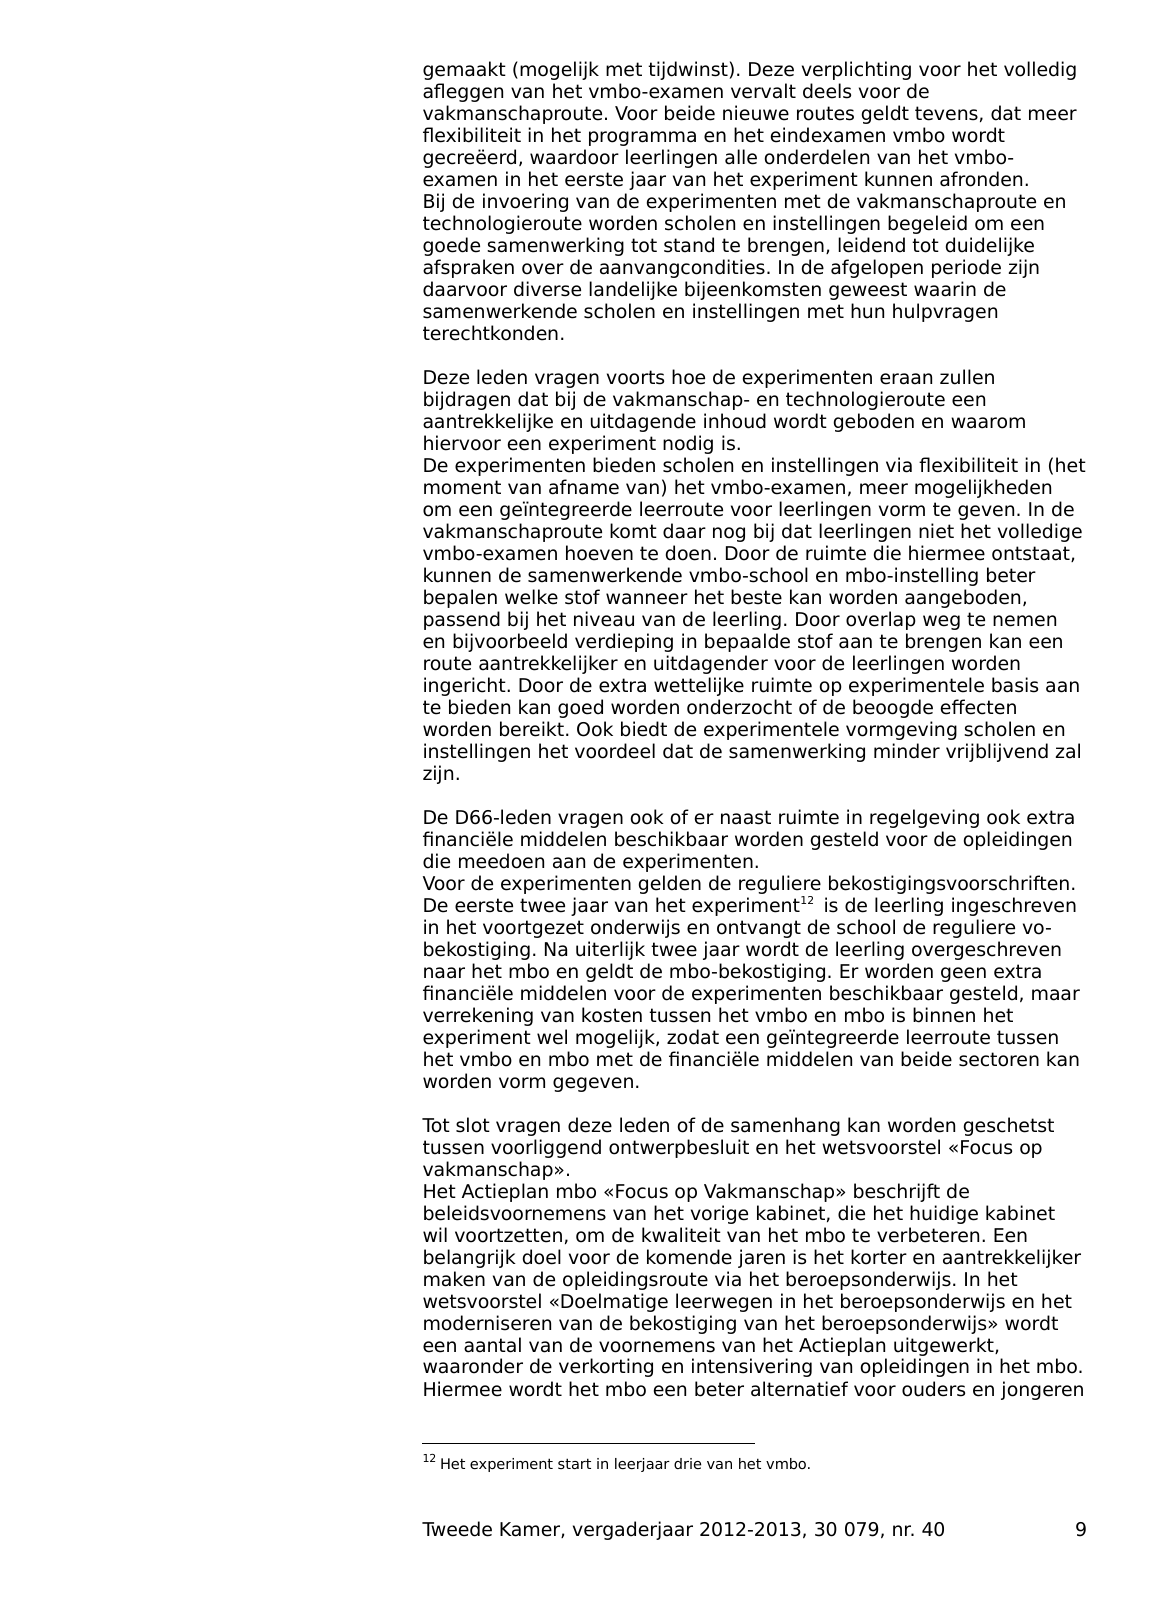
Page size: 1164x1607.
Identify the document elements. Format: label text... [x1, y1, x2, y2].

text gemaakt (mogelijk met tijdwinst). Deze verplichting voor het volledig afleggen van het vmbo-examen vervalt deels voor de vakmanschaproute. Voor beide nieuwe routes geldt tevens, dat meer flexibiliteit in het programma en het eindexamen vmbo wordt gecreëerd, waardoor leerlingen alle onderdelen van het vmbo-examen in het eerste jaar van het experiment kunnen afronden. [422, 59, 1087, 191]
text De D66-leden vragen ook of er naast ruimte in regelgeving ook extra financiële middelen beschikbaar worden gesteld voor de opleidingen die meedoen aan de experimenten. [422, 807, 1087, 873]
text Het experiment start in leerjaar drie van het vmbo. [422, 1452, 1087, 1474]
text Deze leden vragen voorts hoe de experimenten eraan zullen bijdragen dat bij de vakmanschap- en technologieroute een aantrekkelijke en uitdagende inhoud wordt geboden en waarom hiervoor een experiment nodig is. [422, 367, 1087, 455]
text Bij de invoering van de experimenten met de vakmanschaproute en technologieroute worden scholen en instellingen begeleid om een goede samenwerking tot stand te brengen, leidend tot duidelijke afspraken over de aanvangcondities. In de afgelopen periode zijn daarvoor diverse landelijke bijeenkomsten geweest waarin de samenwerkende scholen en instellingen met hun hulpvragen terechtkonden. [422, 191, 1087, 345]
text Tot slot vragen deze leden of de samenhang kan worden geschetst tussen voorliggend ontwerpbesluit en het wetsvoorstel «Focus op vakmanschap». [422, 1115, 1087, 1181]
text De experimenten bieden scholen en instellingen via flexibiliteit in (het moment van afname van) het vmbo-examen, meer mogelijkheden om een geïntegreerde leerroute voor leerlingen vorm te geven. In de vakmanschaproute komt daar nog bij dat leerlingen niet het volledige vmbo-examen hoeven te doen. Door de ruimte die hiermee ontstaat, kunnen de samenwerkende vmbo-school en mbo-instelling beter bepalen welke stof wanneer het beste kan worden aangeboden, passend bij het niveau van de leerling. Door overlap weg te nemen en bijvoorbeeld verdieping in bepaalde stof aan te brengen kan een route aantrekkelijker en uitdagender voor de leerlingen worden ingericht. Door de extra wettelijke ruimte op experimentele basis aan te bieden kan goed worden onderzocht of de beoogde effecten worden bereikt. Ook biedt de experimentele vormgeving scholen en instellingen het voordeel dat de samenwerking minder vrijblijvend zal zijn. [422, 455, 1087, 784]
text Het Actieplan mbo «Focus op Vakmanschap» beschrijft de beleidsvoornemens van het vorige kabinet, die het huidige kabinet wil voortzetten, om de kwaliteit van het mbo te verbeteren. Een belangrijk doel voor de komende jaren is het korter en aantrekkelijker maken van de opleidingsroute via het beroepsonderwijs. In het wetsvoorstel «Doelmatige leerwegen in het beroepsonderwijs en het moderniseren van de bekostiging van het beroepsonderwijs» wordt een aantal van de voornemens van het Actieplan uitgewerkt, waaronder de verkorting en intensivering van opleidingen in het mbo. Hiermee wordt het mbo een beter alternatief voor ouders en jongeren [422, 1181, 1087, 1400]
text Voor de experimenten gelden de reguliere bekostigingsvoorschriften. De eerste twee jaar van het experiment is de leerling ingeschreven in het voortgezet onderwijs en ontvangt de school de reguliere vo-bekostiging. Na uiterlijk twee jaar wordt de leerling overgeschreven naar het mbo en geldt de mbo-bekostiging. Er worden geen extra financiële middelen voor de experimenten beschikbaar gesteld, maar verrekening van kosten tussen het vmbo en mbo is binnen het experiment wel mogelijk, zodat een geïntegreerde leerroute tussen het vmbo en mbo met de financiële middelen van beide sectoren kan worden vorm gegeven. [422, 873, 1087, 1092]
